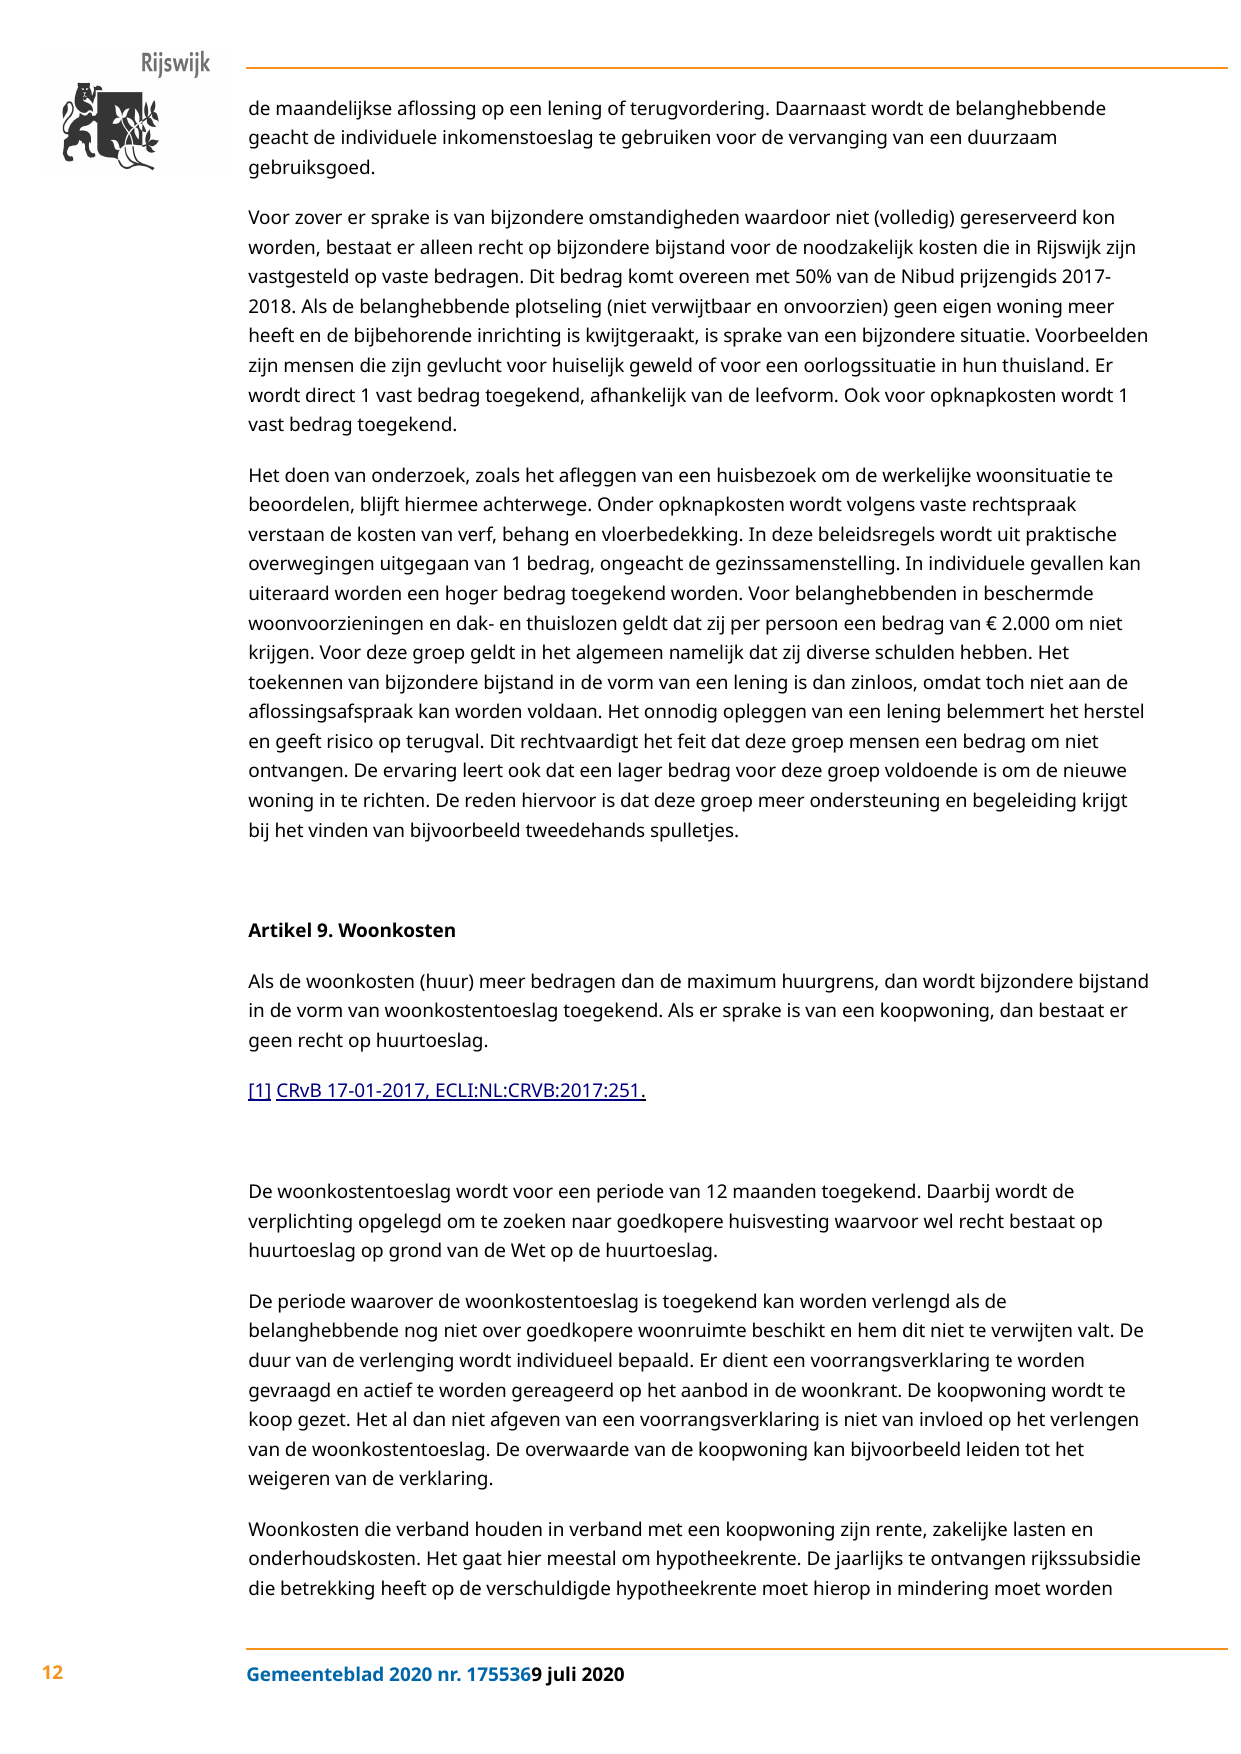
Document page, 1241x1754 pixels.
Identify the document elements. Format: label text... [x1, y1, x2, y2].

text De woonkostentoeslag wordt voor een periode van 12 maanden toegekend. Daarbij wordt de verplichting opgelegd om te zoeken naar goedkopere huisvesting waarvoor wel recht bestaat op huurtoeslag op grond van de Wet op de huurtoeslag. [248, 1178, 1152, 1263]
text Woonkosten die verband houden in verband met een koopwoning zijn rente, zakelijke lasten en onderhoudskosten. Het gaat hier meestal om hypotheekrente. De jaarlijks te ontvangen rijkssubsidie die betrekking heeft op de verschuldigde hypotheekrente moet hierop in mindering moet worden [248, 1516, 1152, 1601]
text [1] CRvB 17-01-2017, ECLI:NL:CRVB:2017:251. [248, 1078, 1152, 1103]
text De periode waarover de woonkostentoeslag is toegekend kan worden verlengd als de belanghebbende nog niet over goedkopere woonruimte beschikt en hem dit niet te verwijten valt. De duur van de verlenging wordt individueel bepaald. Er dient een voorrangsverklaring te worden gevraagd en actief te worden gereageerd op het aanbod in de woonkrant. De koopwoning wordt te koop gezet. Het al dan niet afgeven van een voorrangsverklaring is niet van invloed op het verlengen van de woonkostentoeslag. De overwaarde van de koopwoning kan bijvoorbeeld leiden tot het weigeren van de verklaring. [248, 1288, 1152, 1491]
text Voor zover er sprake is van bijzondere omstandigheden waardoor niet (volledig) gereserveerd kon worden, bestaat er alleen recht op bijzondere bijstand voor de noodzakelijk kosten die in Rijswijk zijn vastgesteld op vaste bedragen. Dit bedrag komt overeen met 50% van de Nibud prijzengids 2017-2018. Als de belanghebbende plotseling (niet verwijtbaar en onvoorzien) geen eigen woning meer heeft en de bijbehorende inrichting is kwijtgeraakt, is sprake van een bijzondere situatie. Voorbeelden zijn mensen die zijn gevlucht voor huiselijk geweld of voor een oorlogssituatie in hun thuisland. Er wordt direct 1 vast bedrag toegekend, afhankelijk van de leefvorm. Ook voor opknapkosten wordt 1 vast bedrag toegekend. [248, 204, 1152, 437]
text de maandelijkse aflossing op een lening of terugvordering. Daarnaast wordt de belanghebbende geacht de individuele inkomenstoeslag te gebruiken voor de vervanging van een duurzaam gebruiksgoed. [248, 95, 1152, 180]
text Als de woonkosten (huur) meer bedragen dan de maximum huurgrens, dan wordt bijzondere bijstand in de vorm van woonkostentoeslag toegekend. Als er sprake is van een koopwoning, dan bestaat er geen recht op huurtoeslag. [248, 968, 1152, 1053]
picture [41, 47, 231, 172]
text Het doen van onderzoek, zoals het afleggen van een huisbezoek om de werkelijke woonsituatie te beoordelen, blijft hiermee achterwege. Onder opknapkosten wordt volgens vaste rechtspraak verstaan de kosten van verf, behang en vloerbedekking. In deze beleidsregels wordt uit praktische overwegingen uitgegaan van 1 bedrag, ongeacht de gezinssamenstelling. In individuele gevallen kan uiteraard worden een hoger bedrag toegekend worden. Voor belanghebbenden in beschermde woonvoorzieningen en dak- en thuislozen geldt dat zij per persoon een bedrag van € 2.000 om niet krijgen. Voor deze groep geldt in het algemeen namelijk dat zij diverse schulden hebben. Het toekennen van bijzondere bijstand in de vorm van een lening is dan zinloos, omdat toch niet aan de aflossingsafspraak kan worden voldaan. Het onnodig opleggen van een lening belemmert het herstel en geeft risico op terugval. Dit rechtvaardigt het feit dat deze groep mensen een bedrag om niet ontvangen. De ervaring leert ook dat een lager bedrag voor deze groep voldoende is om de nieuwe woning in te richten. De reden hiervoor is dat deze groep meer ondersteuning en begeleiding krijgt bij het vinden van bijvoorbeeld tweedehands spulletjes. [248, 462, 1152, 843]
text Artikel 9. Woonkosten [248, 918, 1152, 943]
